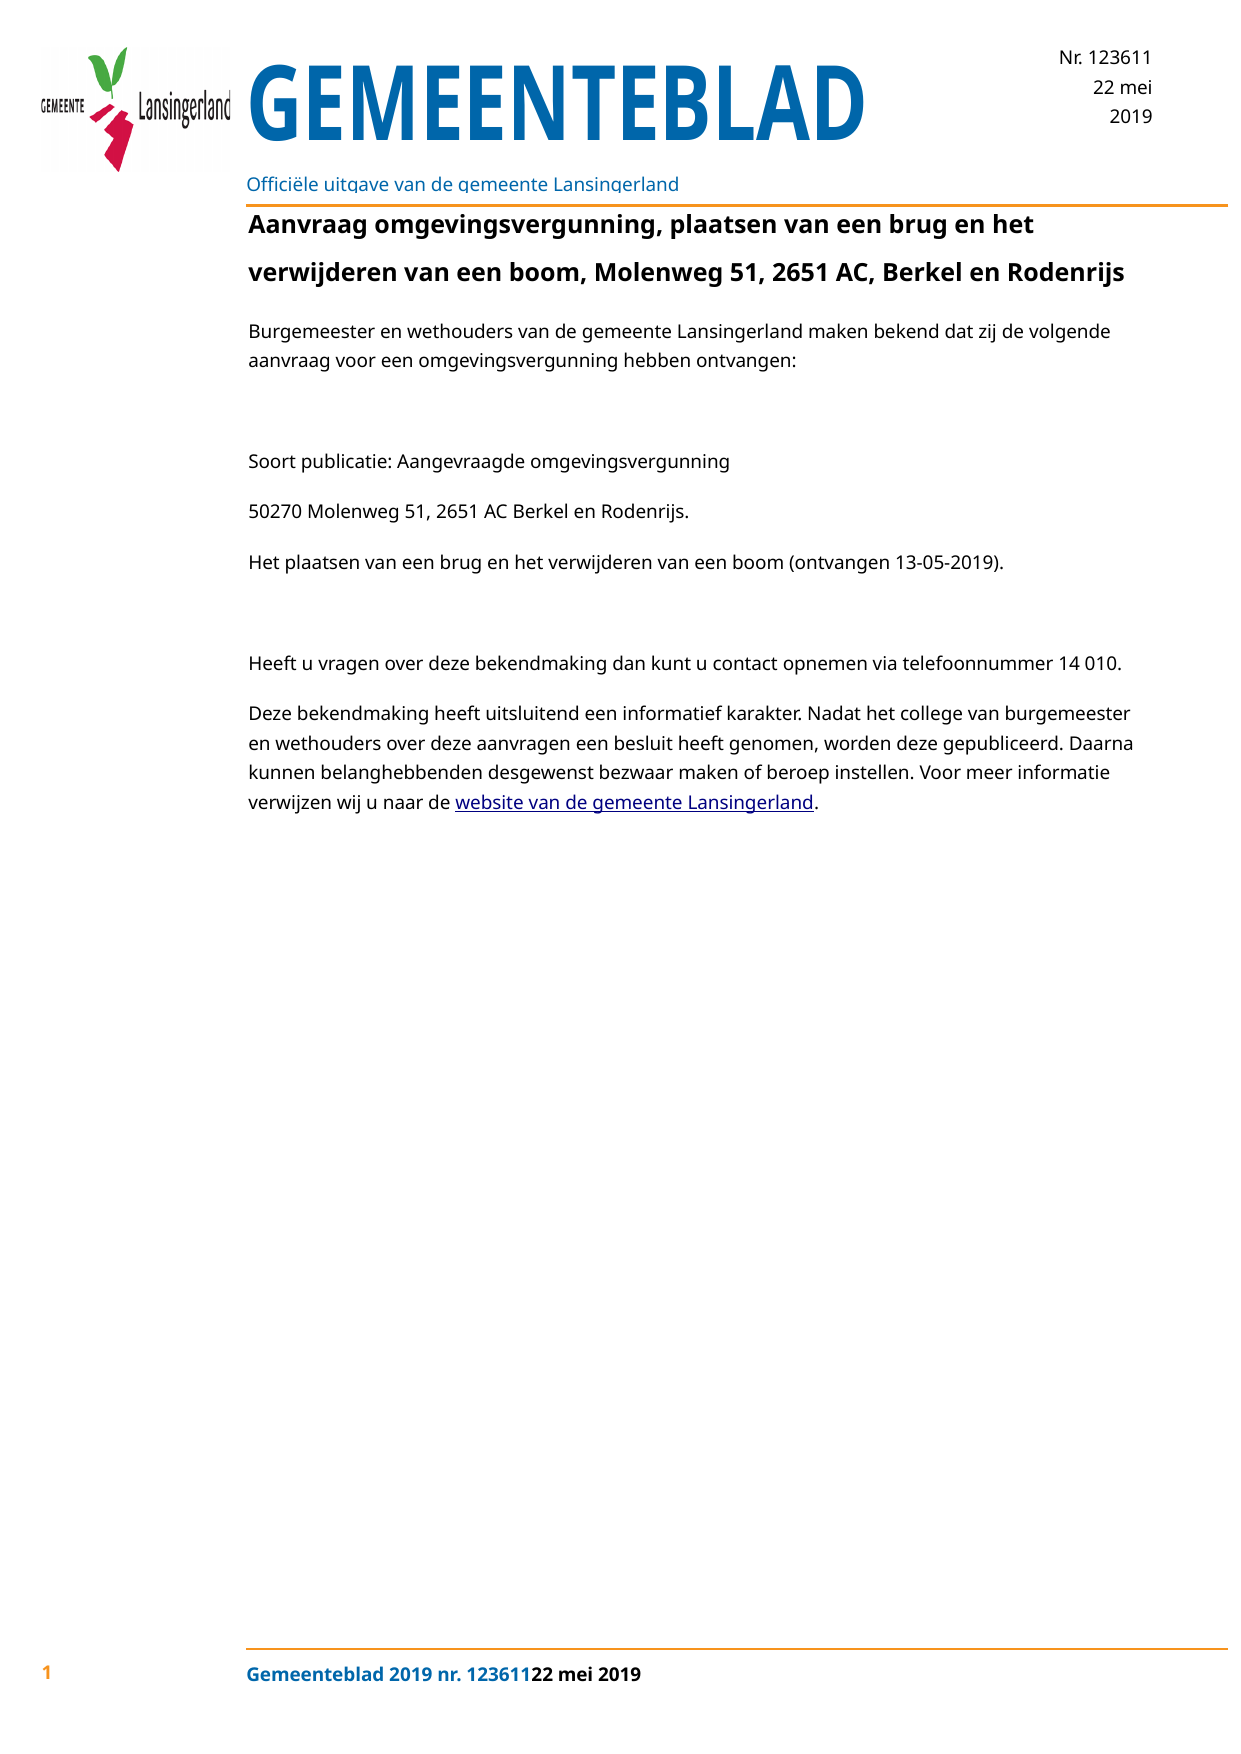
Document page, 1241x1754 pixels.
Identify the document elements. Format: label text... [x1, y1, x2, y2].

text Aanvraag omgevingsvergunning, plaatsen van een brug en het verwijderen van een boom, Molenweg 51, 2651 AC, Berkel en Rodenrijs [248, 207, 1152, 288]
text Het plaatsen van een brug en het verwijderen van een boom (ontvangen 13-05-2019). [248, 549, 1152, 575]
text Heeft u vragen over deze bekendmaking dan kunt u contact opnemen via telefoonnummer 14 010. [248, 650, 1152, 676]
text Soort publicatie: Aangevraagde omgevingsvergunning [248, 448, 1152, 474]
text Deze bekendmaking heeft uitsluitend een informatief karakter. Nadat het college van burgemeester en wethouders over deze aanvragen een besluit heeft genomen, worden deze gepubliceerd. Daarna kunnen belanghebbenden desgewenst bezwaar maken of beroep instellen. Voor meer informatie verwijzen wij u naar de website van de gemeente Lansingerland. [248, 700, 1152, 815]
text 50270 Molenweg 51, 2651 AC Berkel en Rodenrijs. [248, 499, 1152, 524]
picture [41, 47, 231, 172]
text Burgemeester en wethouders van de gemeente Lansingerland maken bekend dat zij de volgende aanvraag voor een omgevingsvergunning hebben ontvangen: [248, 318, 1152, 373]
